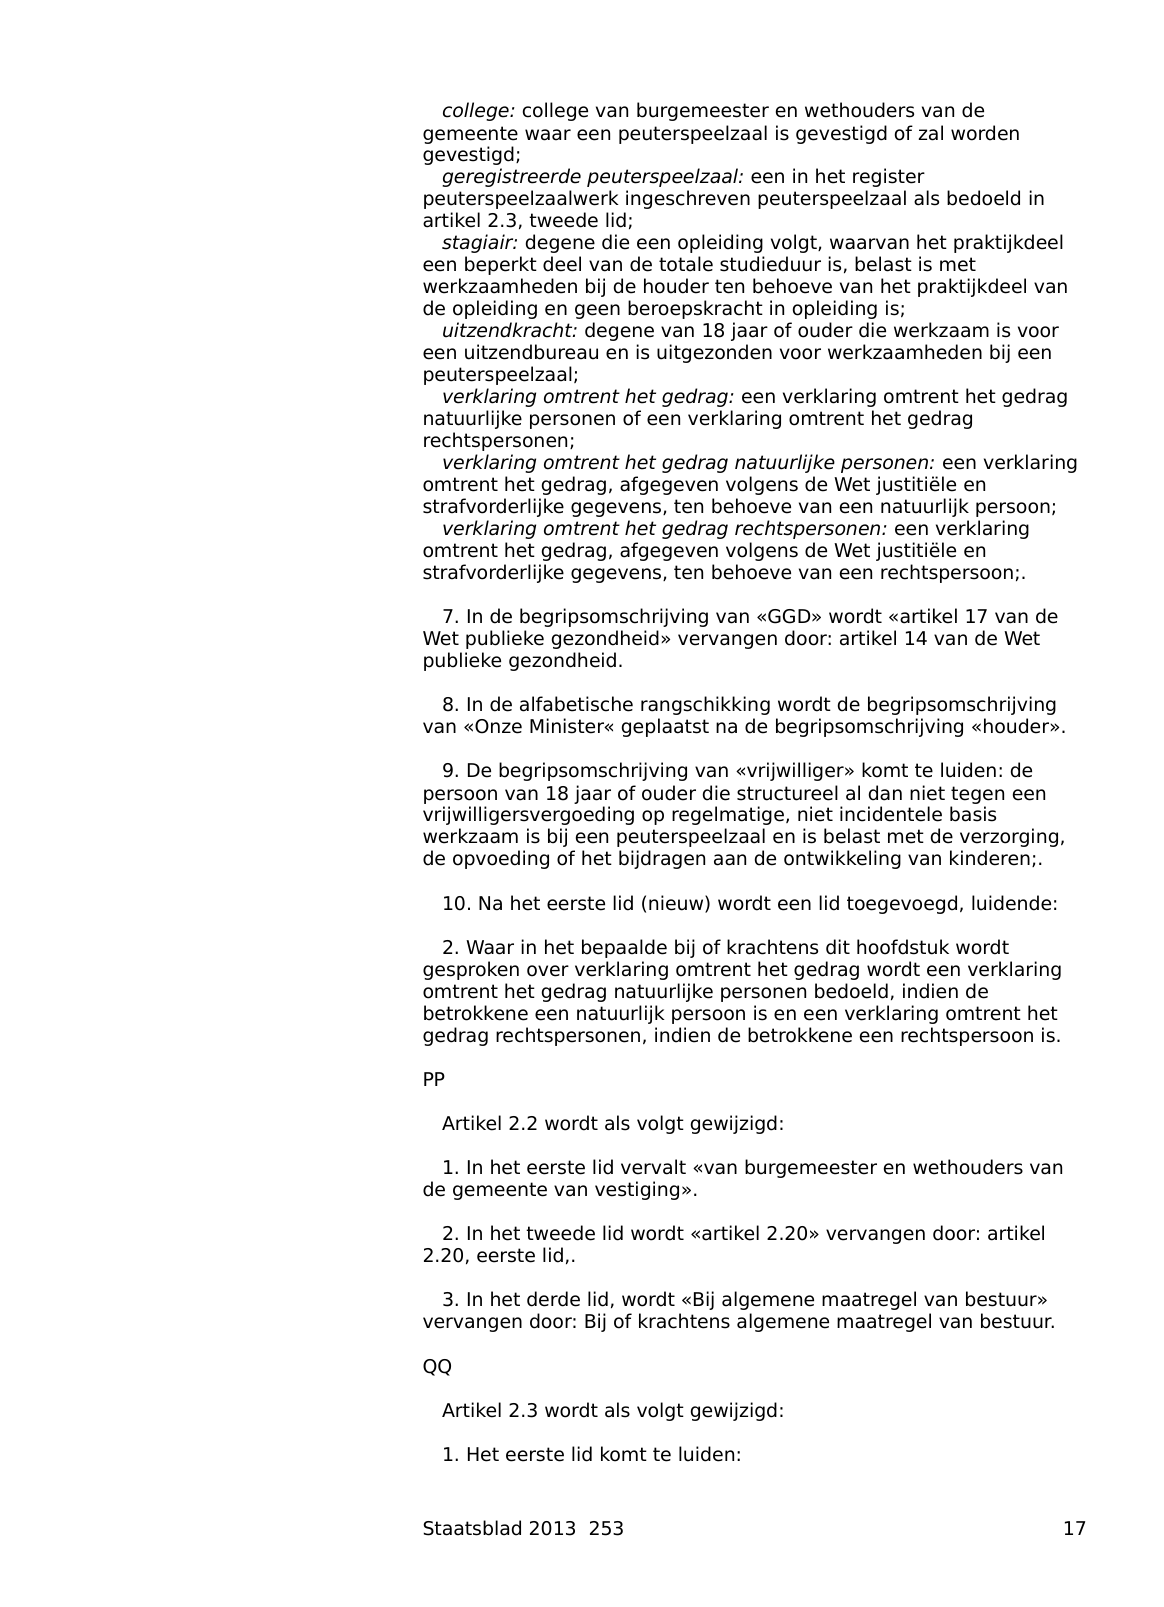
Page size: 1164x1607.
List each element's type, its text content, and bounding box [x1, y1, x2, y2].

text verklaring omtrent het gedrag natuurlijke personen: een verklaring omtrent het gedrag, afgegeven volgens de Wet justitiële en strafvorderlijke gegevens, ten behoeve van een natuurlijk persoon; [422, 452, 1087, 518]
text QQ [422, 1356, 1087, 1377]
text Artikel 2.3 wordt als volgt gewijzigd: [422, 1400, 1087, 1422]
text Artikel 2.2 wordt als volgt gewijzigd: [422, 1113, 1087, 1135]
text verklaring omtrent het gedrag rechtspersonen: een verklaring omtrent het gedrag, afgegeven volgens de Wet justitiële en strafvorderlijke gegevens, ten behoeve van een rechtspersoon;. [422, 518, 1087, 584]
text PP [422, 1069, 1087, 1091]
text 7. In de begripsomschrijving van «GGD» wordt «artikel 17 van de Wet publieke gezondheid» vervangen door: artikel 14 van de Wet publieke gezondheid. [422, 606, 1087, 672]
text 2. In het tweede lid wordt «artikel 2.20» vervangen door: artikel 2.20, eerste lid,. [422, 1223, 1087, 1267]
text 2. Waar in het bepaalde bij of krachtens dit hoofdstuk wordt gesproken over verklaring omtrent het gedrag wordt een verklaring omtrent het gedrag natuurlijke personen bedoeld, indien de betrokkene een natuurlijk persoon is en een verklaring omtrent het gedrag rechtspersonen, indien de betrokkene een rechtspersoon is. [422, 937, 1087, 1047]
text 8. In de alfabetische rangschikking wordt de begripsomschrijving van «Onze Minister« geplaatst na de begripsomschrijving «houder». [422, 694, 1087, 738]
text 3. In het derde lid, wordt «Bij algemene maatregel van bestuur» vervangen door: Bij of krachtens algemene maatregel van bestuur. [422, 1289, 1087, 1333]
text uitzendkracht: degene van 18 jaar of ouder die werkzaam is voor een uitzendbureau en is uitgezonden voor werkzaamheden bij een peuterspeelzaal; [422, 320, 1087, 386]
text 9. De begripsomschrijving van «vrijwilliger» komt te luiden: de persoon van 18 jaar of ouder die structureel al dan niet tegen een vrijwilligersvergoeding op regelmatige, niet incidentele basis werkzaam is bij een peuterspeelzaal en is belast met de verzorging, de opvoeding of het bijdragen aan de ontwikkeling van kinderen;. [422, 760, 1087, 870]
text 10. Na het eerste lid (nieuw) wordt een lid toegevoegd, luidende: [422, 892, 1087, 914]
text geregistreerde peuterspeelzaal: een in het register peuterspeelzaalwerk ingeschreven peuterspeelzaal als bedoeld in artikel 2.3, tweede lid; [422, 166, 1087, 232]
text 1. Het eerste lid komt te luiden: [422, 1444, 1087, 1466]
text stagiair: degene die een opleiding volgt, waarvan het praktijkdeel een beperkt deel van de totale studieduur is, belast is met werkzaamheden bij de houder ten behoeve van het praktijkdeel van de opleiding en geen beroepskracht in opleiding is; [422, 232, 1087, 320]
text college: college van burgemeester en wethouders van de gemeente waar een peuterspeelzaal is gevestigd of zal worden gevestigd; [422, 100, 1087, 166]
text 1. In het eerste lid vervalt «van burgemeester en wethouders van de gemeente van vestiging». [422, 1157, 1087, 1201]
text verklaring omtrent het gedrag: een verklaring omtrent het gedrag natuurlijke personen of een verklaring omtrent het gedrag rechtspersonen; [422, 386, 1087, 452]
